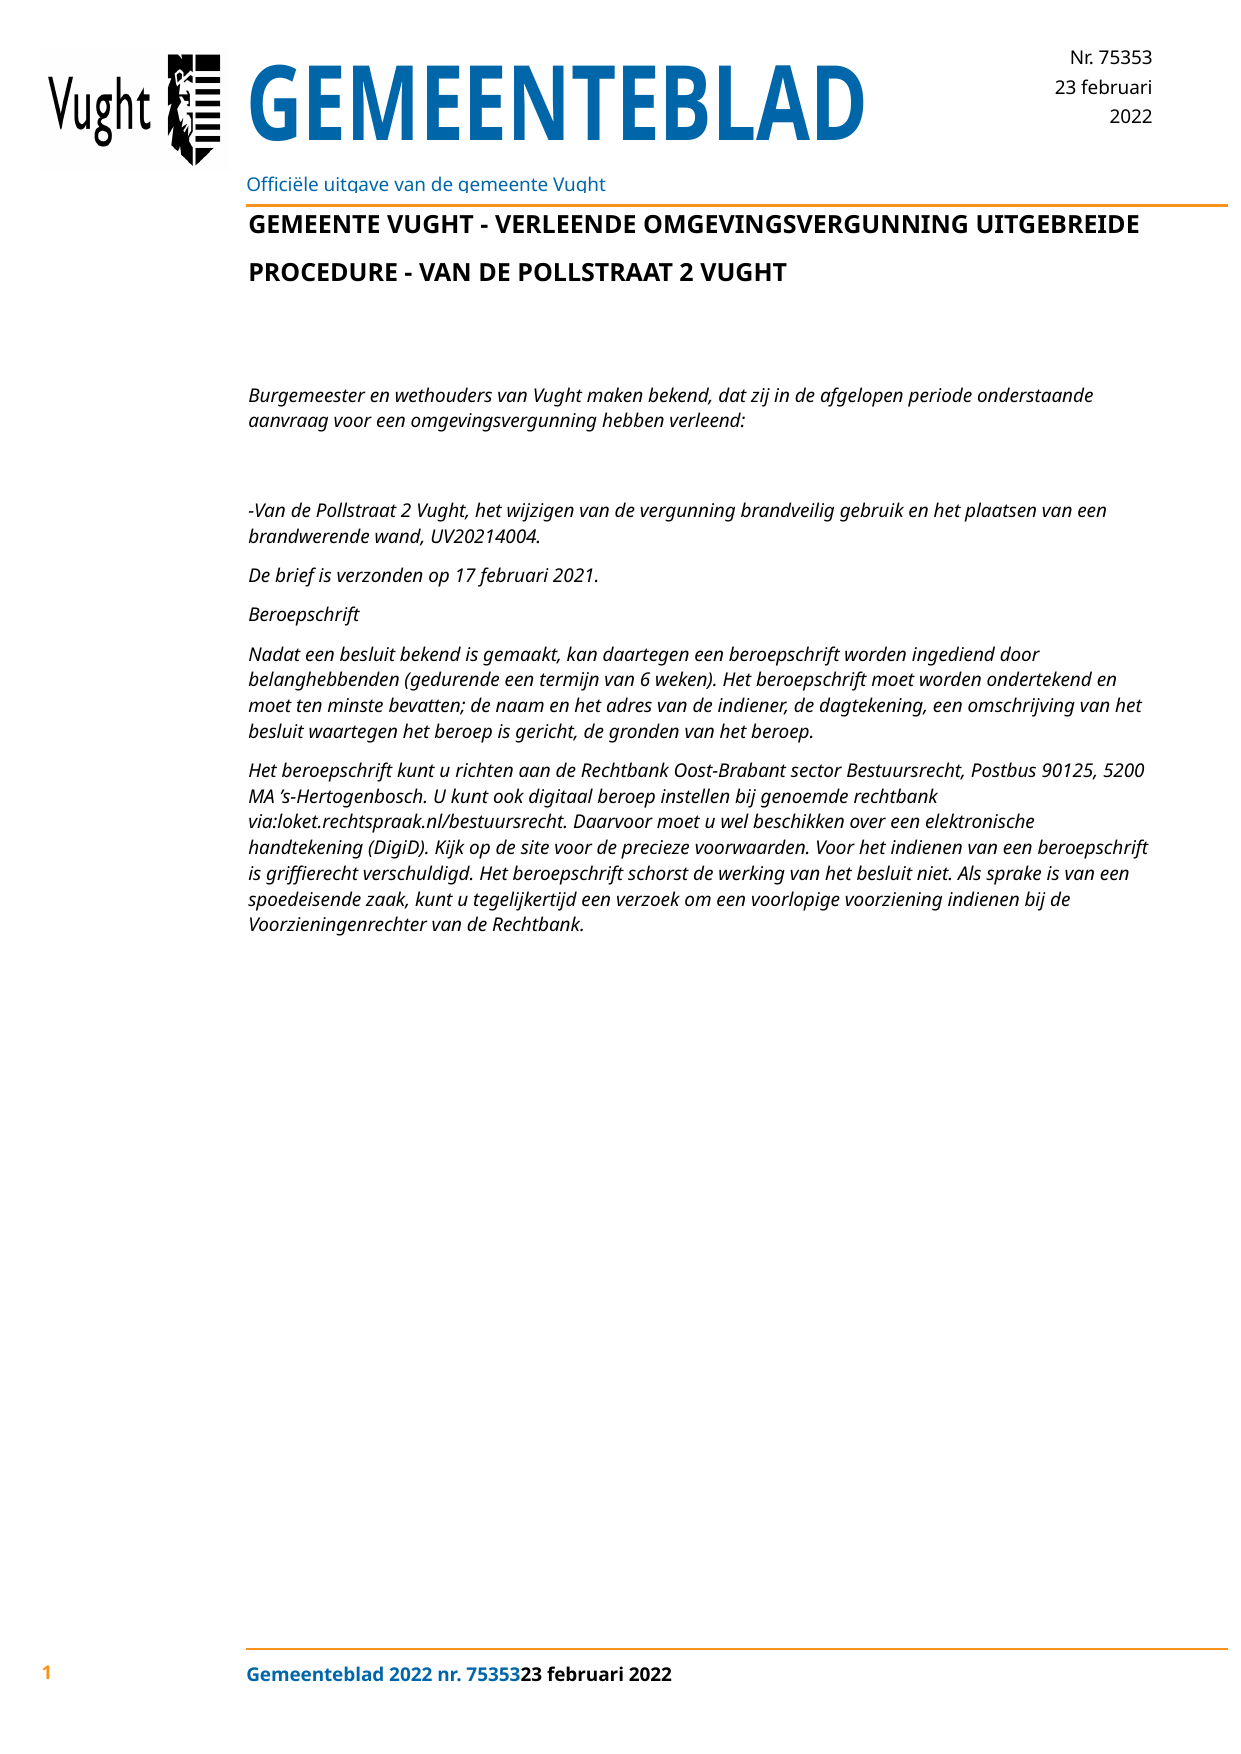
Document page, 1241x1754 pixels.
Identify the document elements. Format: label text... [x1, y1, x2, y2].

text -Van de Pollstraat 2 Vught, het wijzigen van de vergunning brandveilig gebruik en het plaatsen van een brandwerende wand, UV20214004. [248, 497, 1152, 549]
picture [41, 47, 231, 172]
text Het beroepschrift kunt u richten aan de Rechtbank Oost-Brabant sector Bestuursrecht, Postbus 90125, 5200 MA ’s-Hertogenbosch. U kunt ook digitaal beroep instellen bij genoemde rechtbank via:loket.rechtspraak.nl/bestuursrecht. Daarvoor moet u wel beschikken over een elektronische handtekening (DigiD). Kijk op de site voor de precieze voorwaarden. Voor het indienen van een beroepschrift is griffierecht verschuldigd. Het beroepschrift schorst de werking van het besluit niet. Als sprake is van een spoedeisende zaak, kunt u tegelijkertijd een verzoek om een voorlopige voorziening indienen bij de Voorzieningenrechter van de Rechtbank. [248, 757, 1152, 937]
text Beroepschrift [248, 602, 1152, 627]
text GEMEENTE VUGHT - VERLEENDE OMGEVINGSVERGUNNING UITGEBREIDE PROCEDURE - VAN DE POLLSTRAAT 2 VUGHT [248, 207, 1152, 288]
text Burgemeester en wethouders van Vught maken bekend, dat zij in de afgelopen periode onderstaande aanvraag voor een omgevingsvergunning hebben verleend: [248, 382, 1152, 433]
text De brief is verzonden op 17 februari 2021. [248, 562, 1152, 588]
text Nadat een besluit bekend is gemaakt, kan daartegen een beroepschrift worden ingediend door belanghebbenden (gedurende een termijn van 6 weken). Het beroepschrift moet worden ondertekend en moet ten minste bevatten; de naam en het adres van de indiener, de dagtekening, een omschrijving van het besluit waartegen het beroep is gericht, de gronden van het beroep. [248, 641, 1152, 744]
